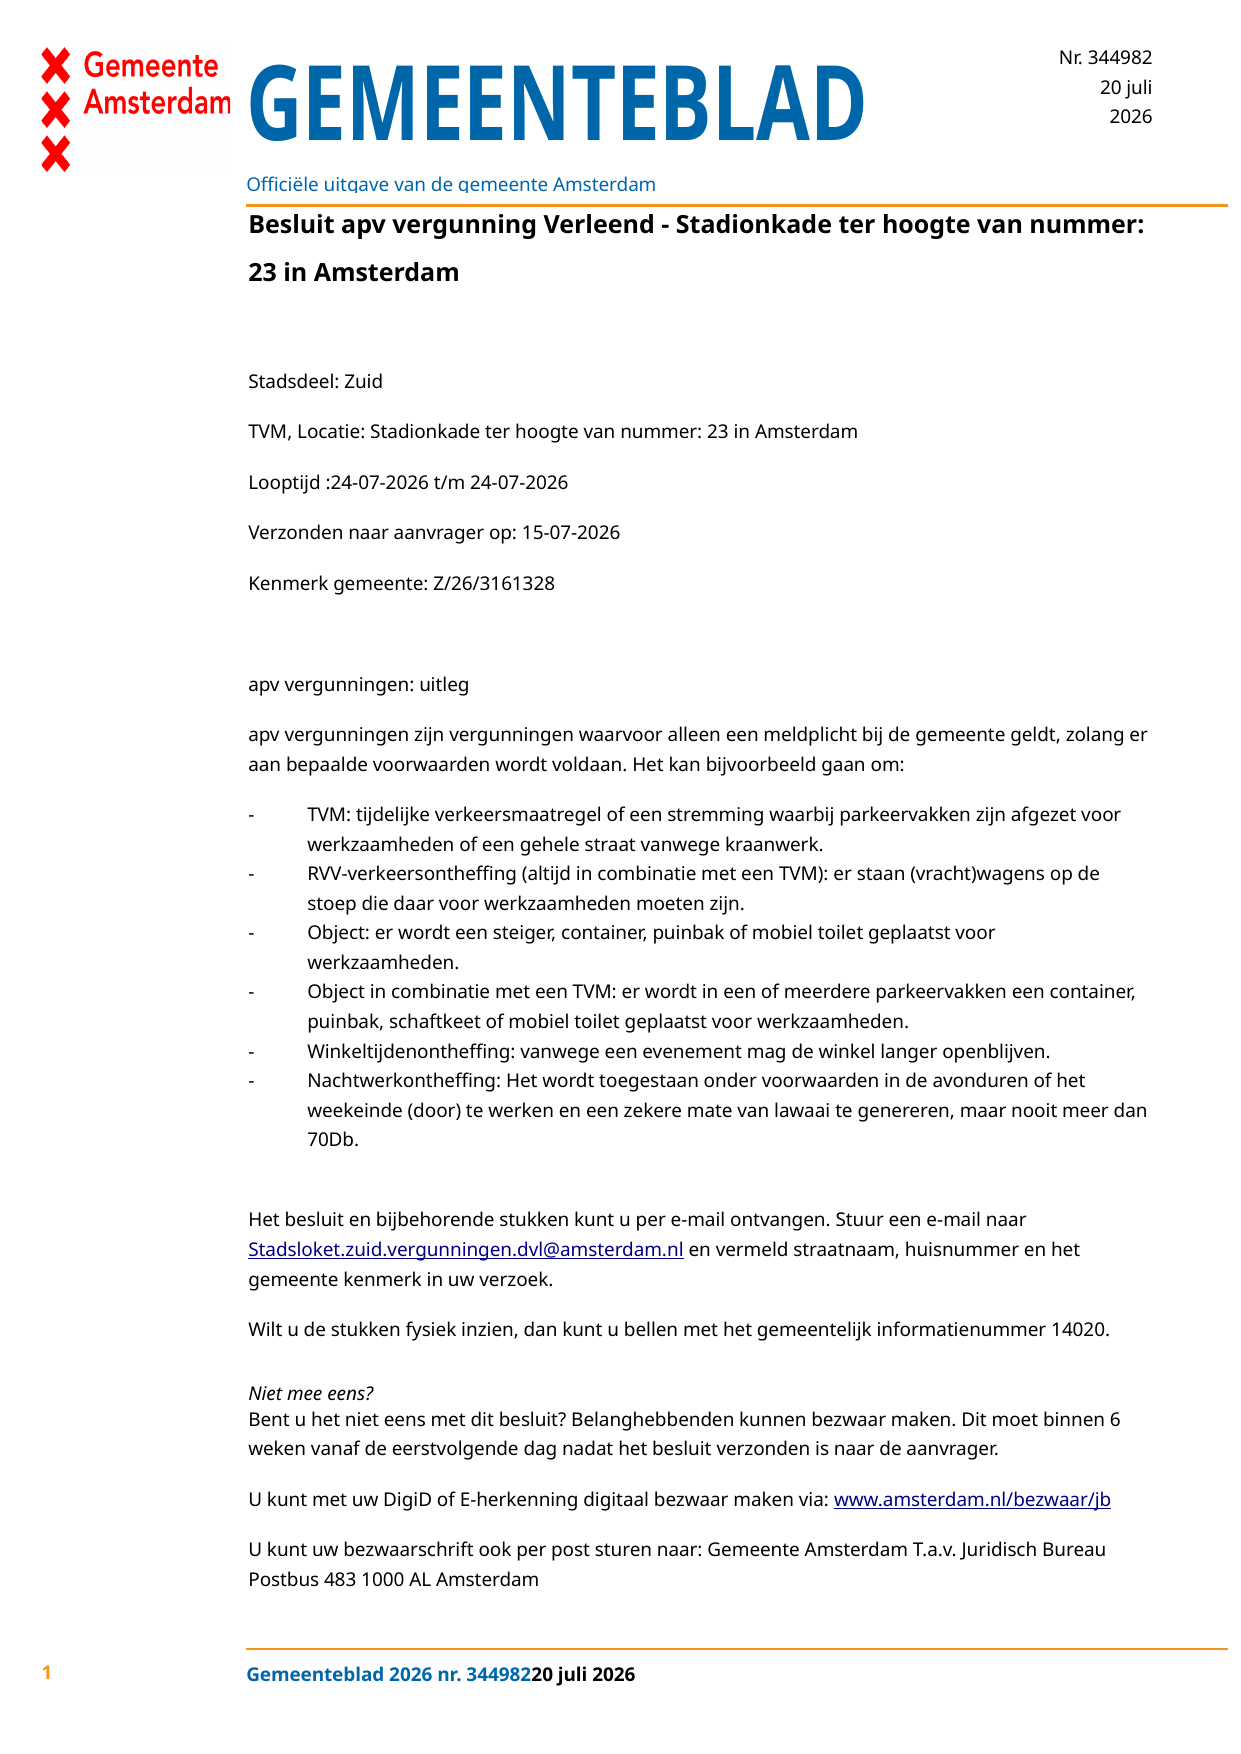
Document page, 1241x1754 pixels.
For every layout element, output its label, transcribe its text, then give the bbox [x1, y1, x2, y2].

text TVM, Locatie: Stadionkade ter hoogte van nummer: 23 in Amsterdam [248, 419, 1152, 444]
text Wilt u de stukken fysiek inzien, dan kunt u bellen met het gemeentelijk informatienummer 14020. [248, 1316, 1152, 1342]
text Bent u het niet eens met dit besluit? Belanghebbenden kunnen bezwaar maken. Dit moet binnen 6 weken vanaf de eerstvolgende dag nadat het besluit verzonden is naar de aanvrager. [248, 1406, 1152, 1461]
text Stadsdeel: Zuid [248, 368, 1152, 394]
picture [41, 47, 231, 172]
list Object: er wordt een steiger, container, puinbak of mobiel toilet geplaatst voor werkzaamheden. [248, 919, 1152, 975]
text apv vergunningen zijn vergunningen waarvoor alleen een meldplicht bij de gemeente geldt, zolang er aan bepaalde voorwaarden wordt voldaan. Het kan bijvoorbeeld gaan om: [248, 721, 1152, 777]
text U kunt met uw DigiD of E-herkenning digitaal bezwaar maken via: www.amsterdam.nl/bezwaar/jb [248, 1486, 1152, 1512]
text Looptijd :24-07-2026 t/m 24-07-2026 [248, 469, 1152, 495]
text Besluit apv vergunning Verleend - Stadionkade ter hoogte van nummer: 23 in Amsterdam [248, 207, 1152, 288]
list TVM: tijdelijke verkeersmaatregel of een stremming waarbij parkeervakken zijn afgezet voor werkzaamheden of een gehele straat vanwege kraanwerk. [248, 801, 1152, 857]
text Verzonden naar aanvrager op: 15-07-2026 [248, 519, 1152, 545]
text U kunt uw bezwaarschrift ook per post sturen naar: Gemeente Amsterdam T.a.v. Juridisch Bureau Postbus 483 1000 AL Amsterdam [248, 1536, 1152, 1592]
list Nachtwerkontheffing: Het wordt toegestaan onder voorwaarden in de avonduren of het weekeinde (door) te werken en een zekere mate van lawaai te genereren, maar nooit meer dan 70Db. [248, 1067, 1152, 1152]
text Kenmerk gemeente: Z/26/3161328 [248, 570, 1152, 596]
list Winkeltijdenontheffing: vanwege een evenement mag de winkel langer openblijven. [248, 1038, 1152, 1064]
text Het besluit en bijbehorende stukken kunt u per e-mail ontvangen. Stuur een e-mail naar Stadsloket.zuid.vergunningen.dvl@amsterdam.nl en vermeld straatnaam, huisnummer en het gemeente kenmerk in uw verzoek. [248, 1207, 1152, 1292]
text apv vergunningen: uitleg [248, 671, 1152, 697]
text Niet mee eens? [248, 1380, 1152, 1406]
list RVV-verkeersontheffing (altijd in combinatie met een TVM): er staan (vracht)wagens op de stoep die daar voor werkzaamheden moeten zijn. [248, 860, 1152, 916]
list Object in combinatie met een TVM: er wordt in een of meerdere parkeervakken een container, puinbak, schaftkeet of mobiel toilet geplaatst voor werkzaamheden. [248, 979, 1152, 1034]
